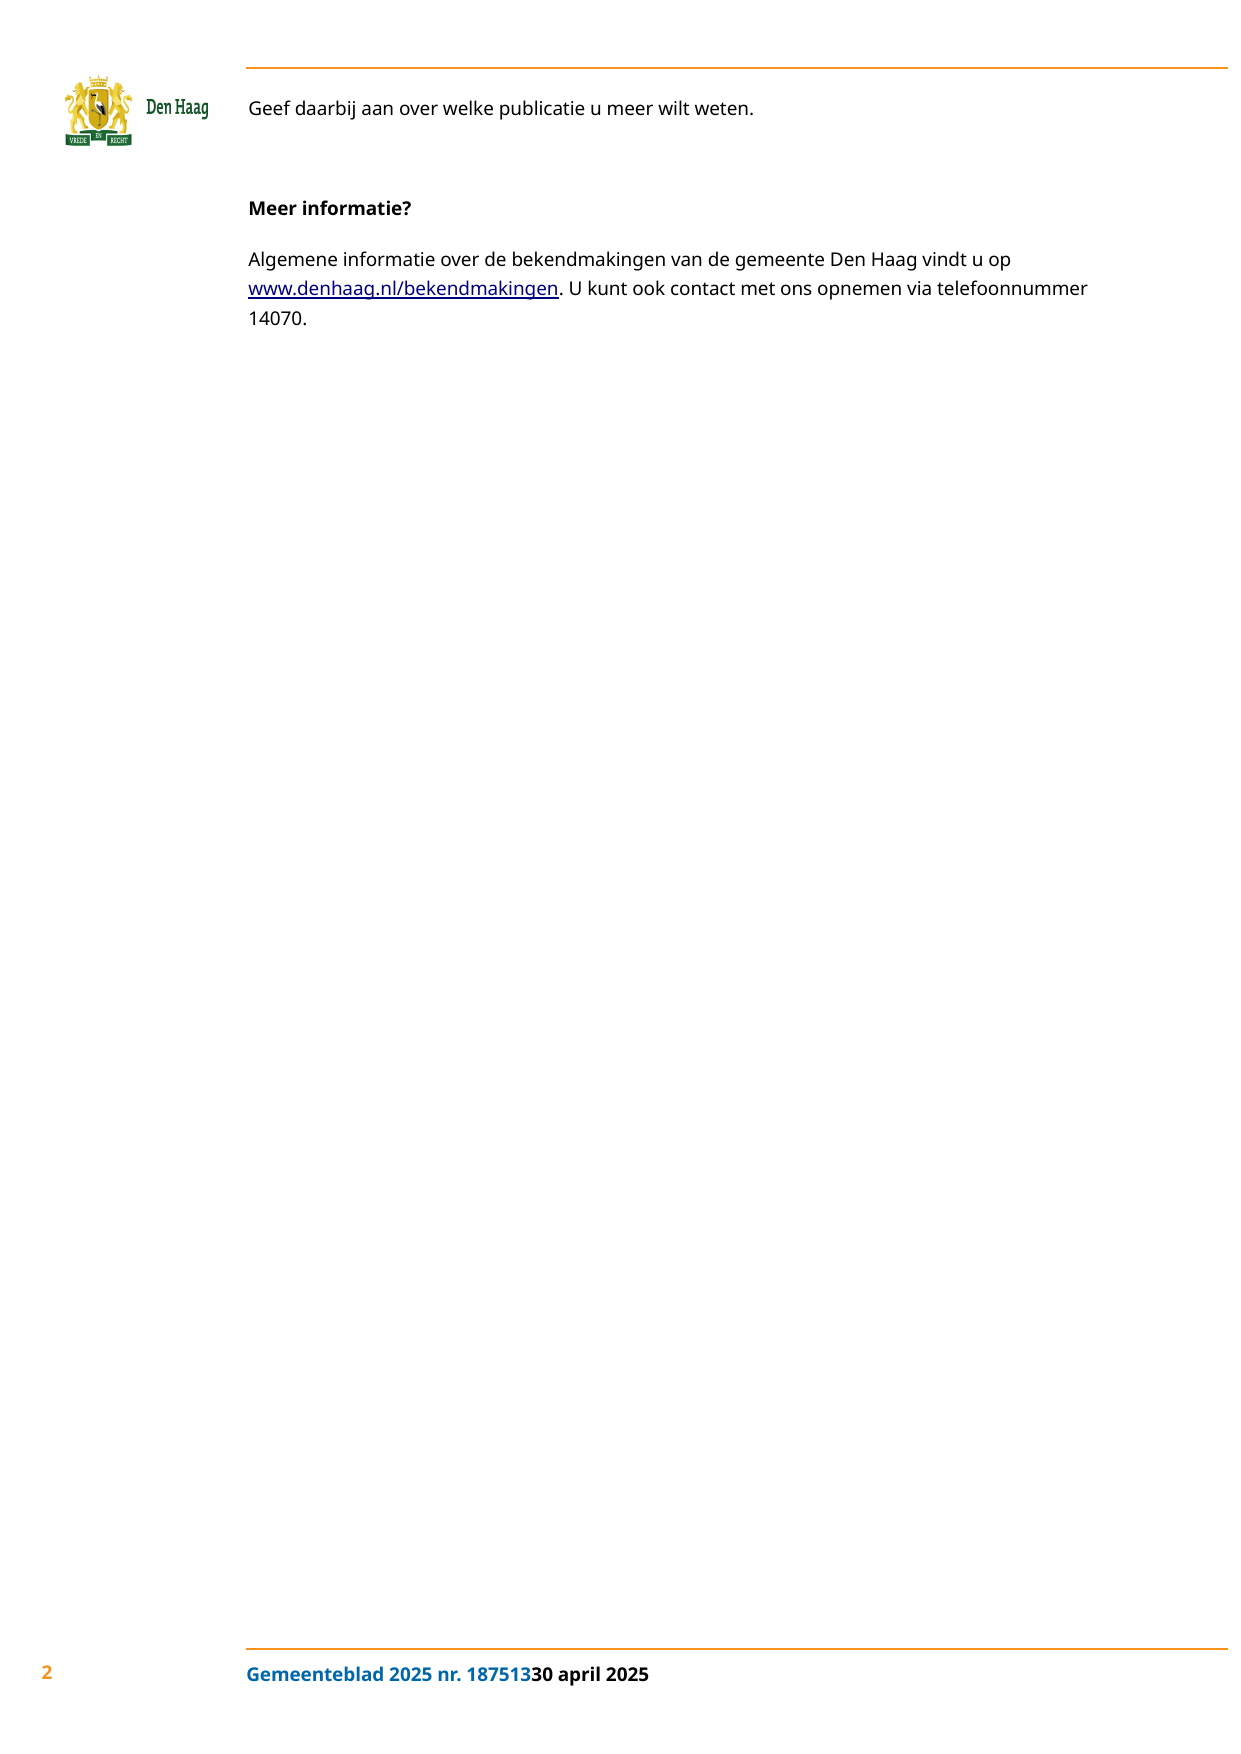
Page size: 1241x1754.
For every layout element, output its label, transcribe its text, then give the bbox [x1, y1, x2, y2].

text Algemene informatie over de bekendmakingen van de gemeente Den Haag vindt u op www.denhaag.nl/bekendmakingen. U kunt ook contact met ons opnemen via telefoonnummer 14070. [248, 246, 1152, 331]
text Geef daarbij aan over welke publicatie u meer wilt weten. [248, 95, 1152, 121]
picture [41, 47, 231, 172]
text Meer informatie? [248, 196, 1152, 221]
